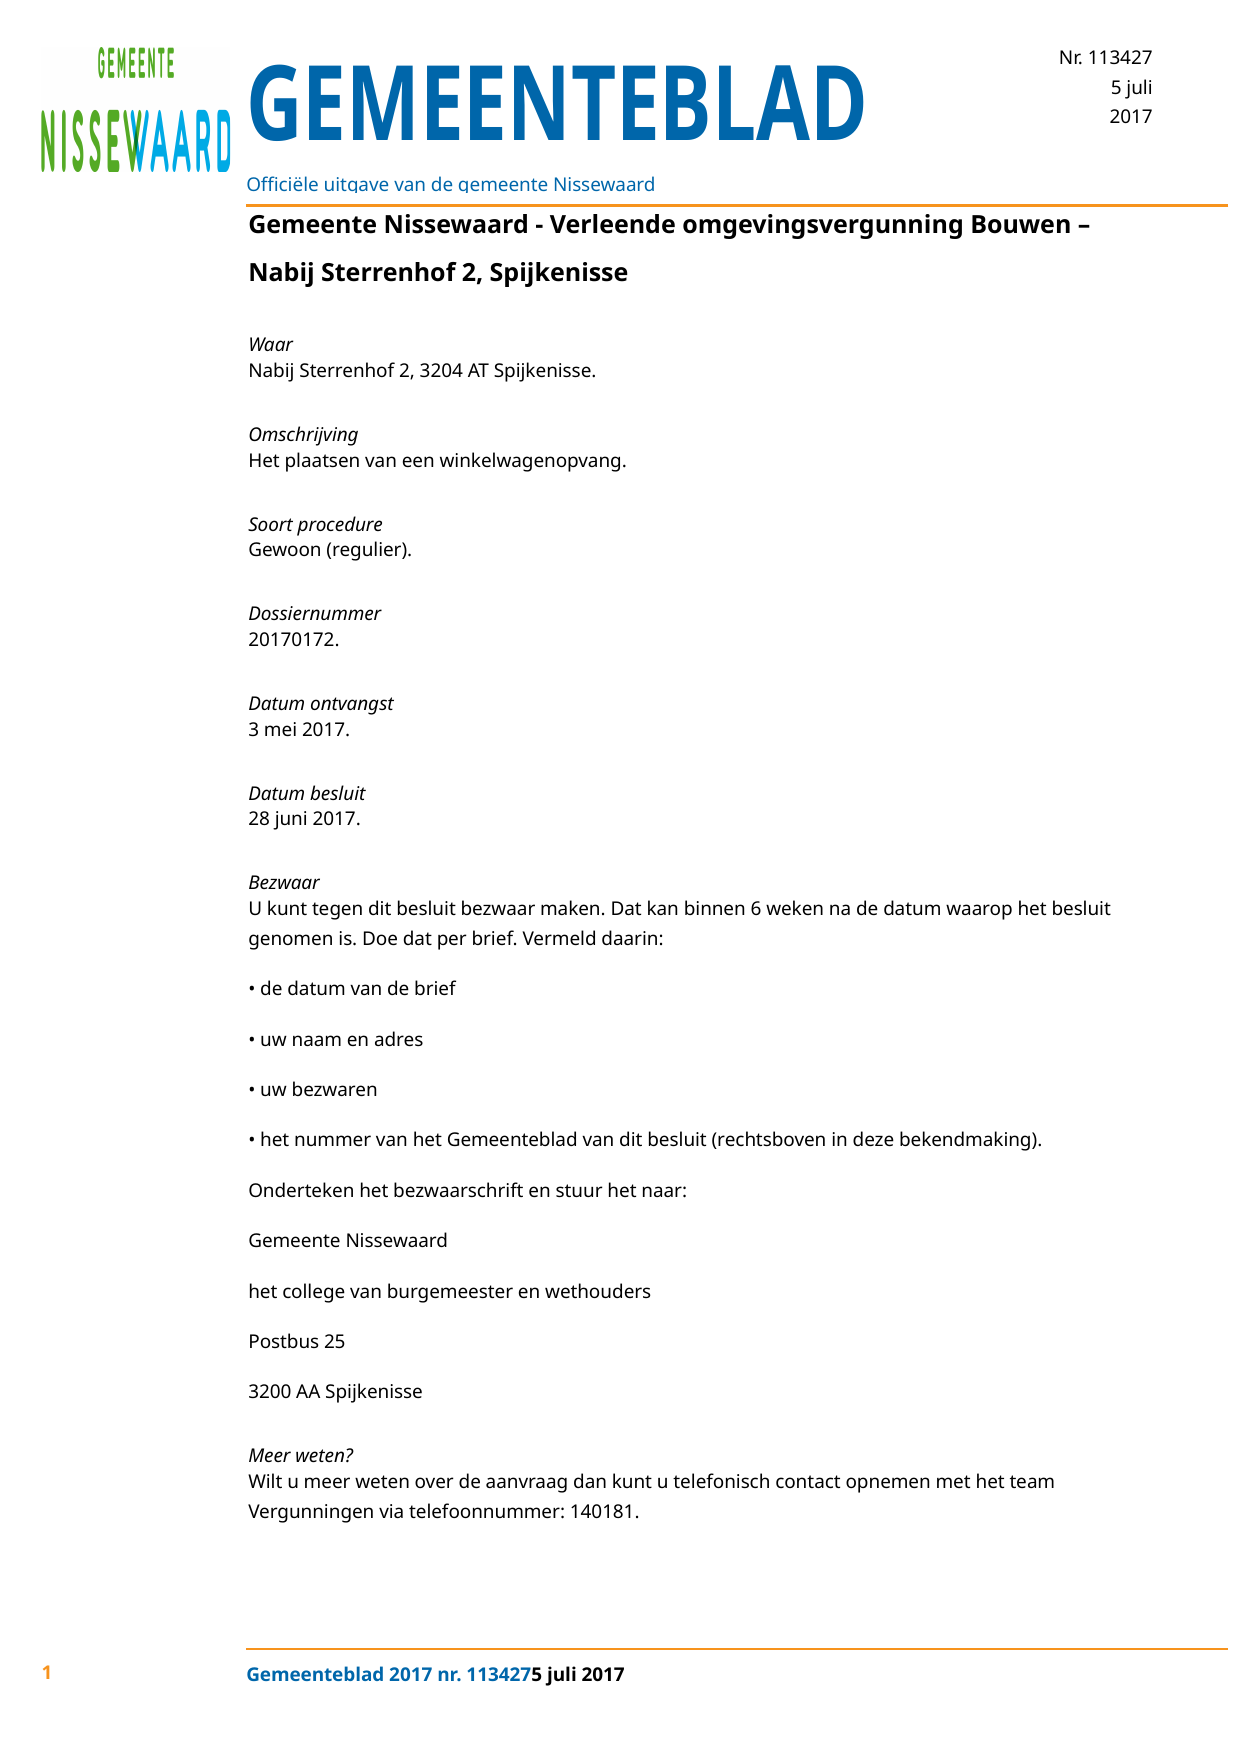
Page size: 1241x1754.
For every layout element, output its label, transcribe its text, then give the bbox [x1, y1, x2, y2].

text Onderteken het bezwaarschrift en stuur het naar: [248, 1177, 1152, 1203]
text Soort procedure [248, 511, 1152, 537]
text Datum ontvangst [248, 690, 1152, 716]
picture [200, 151, 206, 172]
picture [41, 47, 231, 172]
text Wilt u meer weten over de aanvraag dan kunt u telefonisch contact opnemen met het team Vergunningen via telefoonnummer: 140181. [248, 1468, 1152, 1524]
text Het plaatsen van een winkelwagenopvang. [248, 447, 1152, 473]
text Meer weten? [248, 1443, 1152, 1468]
text 3200 AA Spijkenisse [248, 1379, 1152, 1404]
text Gemeente Nissewaard - Verleende omgevingsvergunning Bouwen – Nabij Sterrenhof 2, Spijkenisse [248, 207, 1152, 288]
picture [176, 157, 187, 172]
text • uw naam en adres [248, 1026, 1152, 1051]
text Waar [248, 331, 1152, 357]
text Nabij Sterrenhof 2, 3204 AT Spijkenisse. [248, 357, 1152, 383]
picture [154, 157, 165, 172]
text Gewoon (regulier). [248, 537, 1152, 562]
text 28 juni 2017. [248, 806, 1152, 831]
text het college van burgemeester en wethouders [248, 1278, 1152, 1303]
text • uw bezwaren [248, 1076, 1152, 1102]
text 3 mei 2017. [248, 716, 1152, 742]
picture [222, 122, 227, 160]
text Datum besluit [248, 780, 1152, 806]
text Gemeente Nissewaard [248, 1227, 1152, 1253]
text Omschrijving [248, 421, 1152, 447]
text U kunt tegen dit besluit bezwaar maken. Dat kan binnen 6 weken na de datum waarop het besluit genomen is. Doe dat per brief. Vermeld daarin: [248, 895, 1152, 951]
text Bezwaar [248, 869, 1152, 895]
text 20170172. [248, 626, 1152, 652]
text Dossiernummer [248, 601, 1152, 626]
text • de datum van de brief [248, 975, 1152, 1001]
text Postbus 25 [248, 1328, 1152, 1354]
picture [201, 122, 206, 138]
text • het nummer van het Gemeenteblad van dit besluit (rechtsboven in deze bekendmaking). [248, 1127, 1152, 1152]
